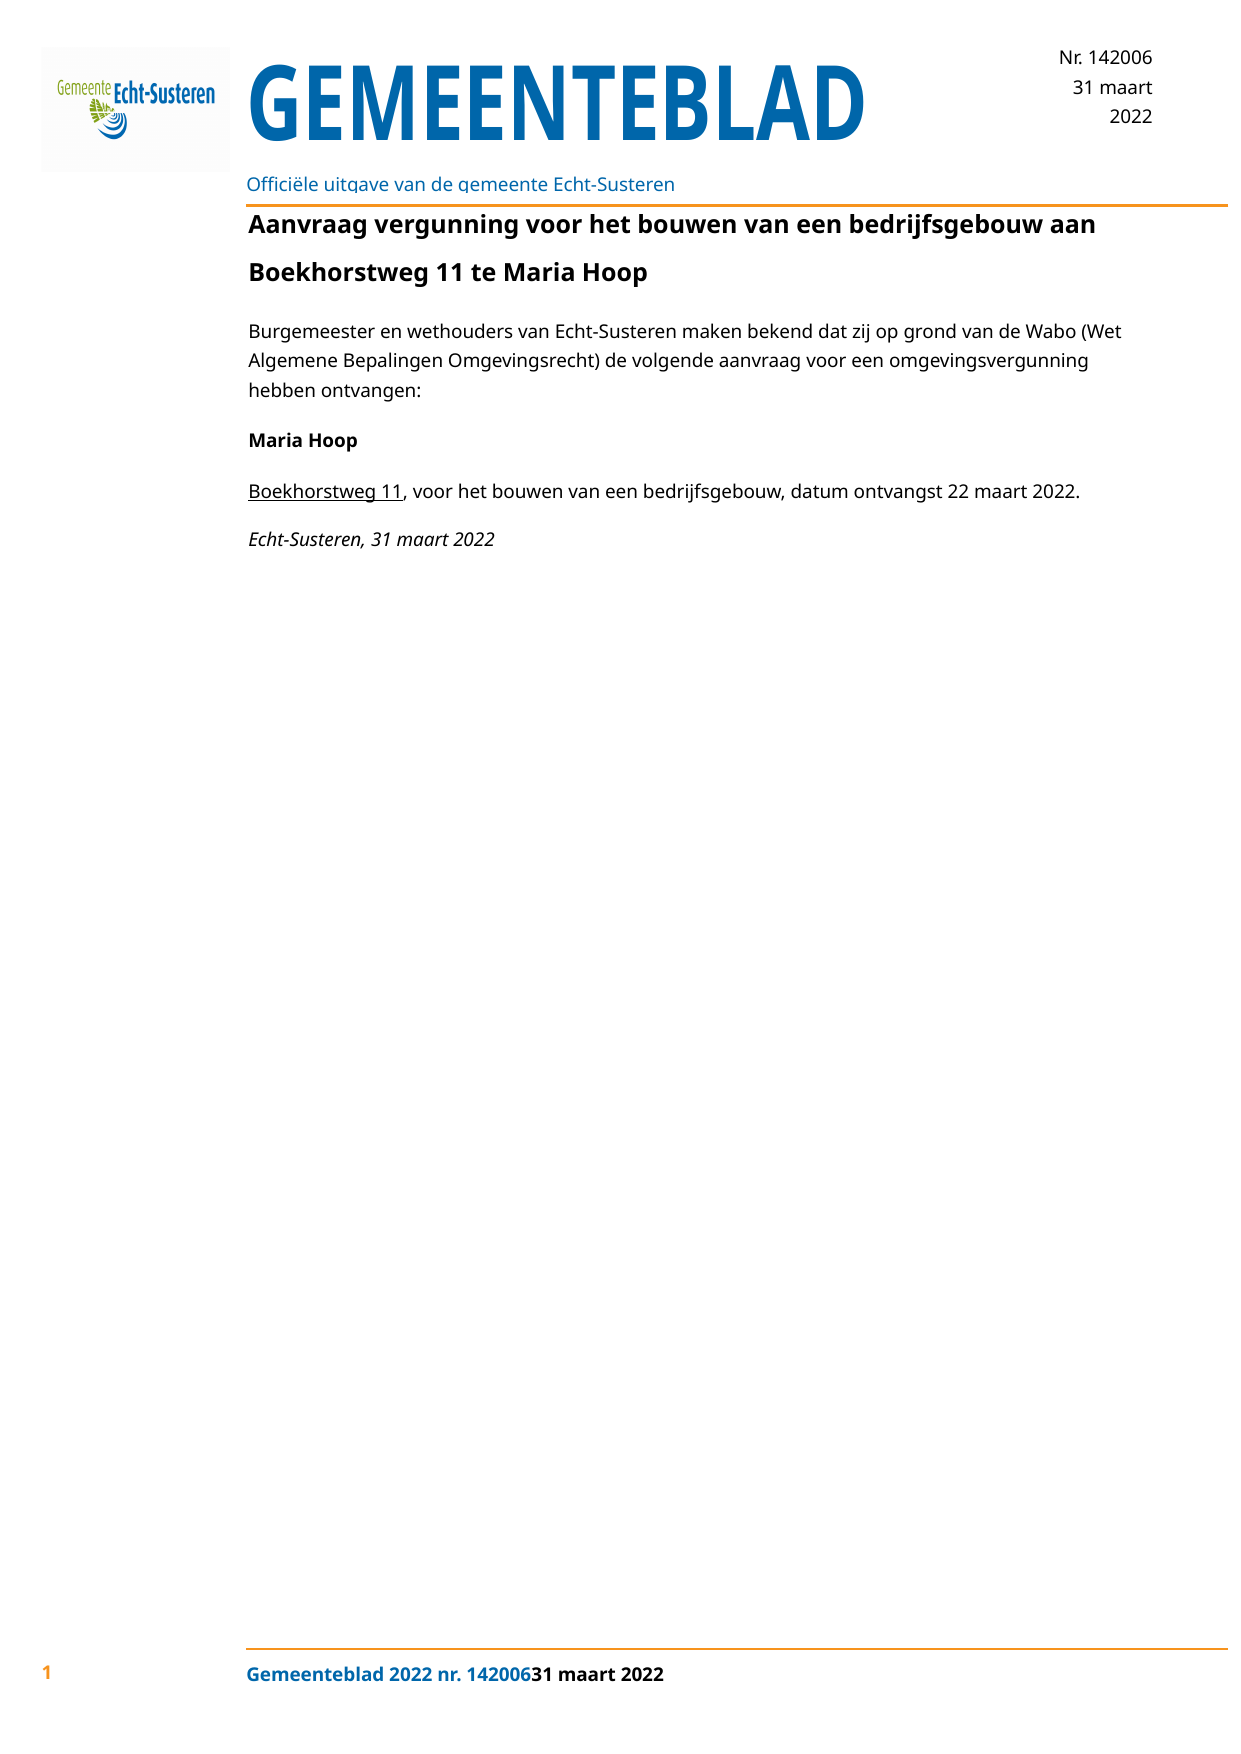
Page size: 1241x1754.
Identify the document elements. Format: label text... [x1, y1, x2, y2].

text Burgemeester en wethouders van Echt-Susteren maken bekend dat zij op grond van de Wabo (Wet Algemene Bepalingen Omgevingsrecht) de volgende aanvraag voor een omgevingsvergunning hebben ontvangen: [248, 318, 1152, 403]
text Echt-Susteren, 31 maart 2022 [248, 526, 1152, 551]
text Boekhorstweg 11, voor het bouwen van een bedrijfsgebouw, datum ontvangst 22 maart 2022. [248, 478, 1152, 504]
text Maria Hoop [248, 427, 1152, 453]
text Aanvraag vergunning voor het bouwen van een bedrijfsgebouw aan Boekhorstweg 11 te Maria Hoop [248, 207, 1152, 288]
picture [41, 47, 231, 172]
